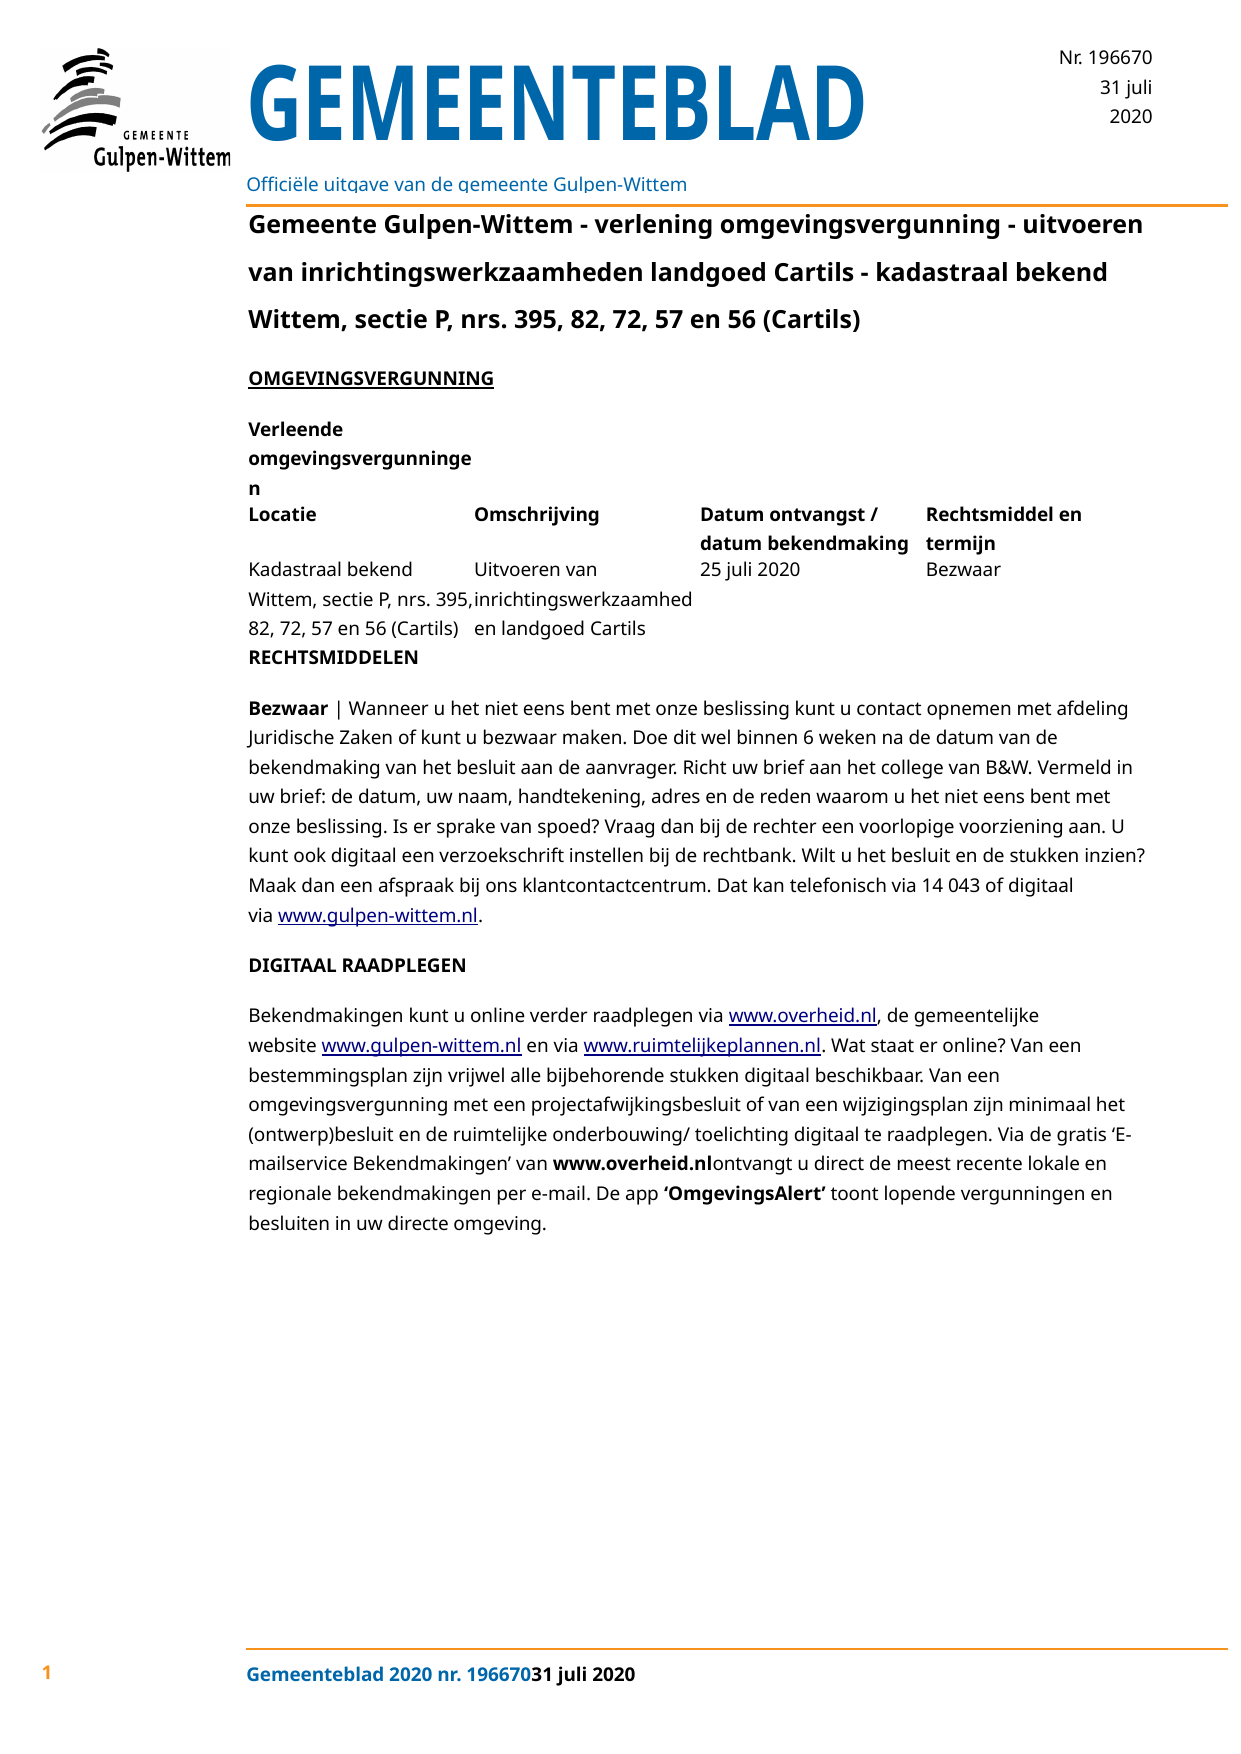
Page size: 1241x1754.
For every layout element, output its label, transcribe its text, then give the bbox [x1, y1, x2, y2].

table_cell Bezwaar [926, 556, 1152, 641]
table_header [474, 416, 700, 501]
table_header Verleende omgevingsvergunningen [248, 416, 474, 501]
table_header [926, 416, 1152, 501]
text RECHTSMIDDELEN [248, 644, 1152, 670]
picture [41, 47, 231, 172]
text Bekendmakingen kunt u online verder raadplegen via www.overheid.nl, de gemeentelijke website www.gulpen-wittem.nl en via www.ruimtelijkeplannen.nl. Wat staat er online? Van een bestemmingsplan zijn vrijwel alle bijbehorende stukken digitaal beschikbaar. Van een omgevingsvergunning met een projectafwijkingsbesluit of van een wijzigingsplan zijn minimaal het (ontwerp)besluit en de ruimtelijke onderbouwing/ toelichting digitaal te raadplegen. Via de gratis ‘E-mailservice Bekendmakingen’ van www.overheid.nlontvangt u direct de meest recente lokale en regionale bekendmakingen per e-mail. De app ‘OmgevingsAlert’ toont lopende vergunningen en besluiten in uw directe omgeving. [248, 1003, 1152, 1236]
text Bezwaar | Wanneer u het niet eens bent met onze beslissing kunt u contact opnemen met afdeling Juridische Zaken of kunt u bezwaar maken. Doe dit wel binnen 6 weken na de datum van de bekendmaking van het besluit aan de aanvrager. Richt uw brief aan het college van B&W. Vermeld in uw brief: de datum, uw naam, handtekening, adres en de reden waarom u het niet eens bent met onze beslissing. Is er sprake van spoed? Vraag dan bij de rechter een voorlopige voorziening aan. U kunt ook digitaal een verzoekschrift instellen bij de rechtbank. Wilt u het besluit en de stukken inzien? Maak dan een afspraak bij ons klantcontactcentrum. Dat kan telefonisch via 14 043 of digitaal via www.gulpen-wittem.nl. [248, 695, 1152, 928]
table_header [700, 416, 926, 501]
table_cell Locatie [248, 501, 474, 556]
table_cell Omschrijving [474, 501, 700, 556]
table_cell Rechtsmiddel en termijn [926, 501, 1152, 556]
table_cell Uitvoeren van inrichtingswerkzaamheden landgoed Cartils [474, 556, 700, 641]
table_cell Datum ontvangst / datum bekendmaking [700, 501, 926, 556]
table_cell Kadastraal bekend Wittem, sectie P, nrs. 395, 82, 72, 57 en 56 (Cartils) [248, 556, 474, 641]
text Gemeente Gulpen-Wittem - verlening omgevingsvergunning - uitvoeren van inrichtingswerkzaamheden landgoed Cartils - kadastraal bekend Wittem, sectie P, nrs. 395, 82, 72, 57 en 56 (Cartils) [248, 207, 1152, 336]
text OMGEVINGSVERGUNNING [248, 366, 1152, 391]
text DIGITAAL RAADPLEGEN [248, 952, 1152, 978]
table_cell 25 juli 2020 [700, 556, 926, 641]
